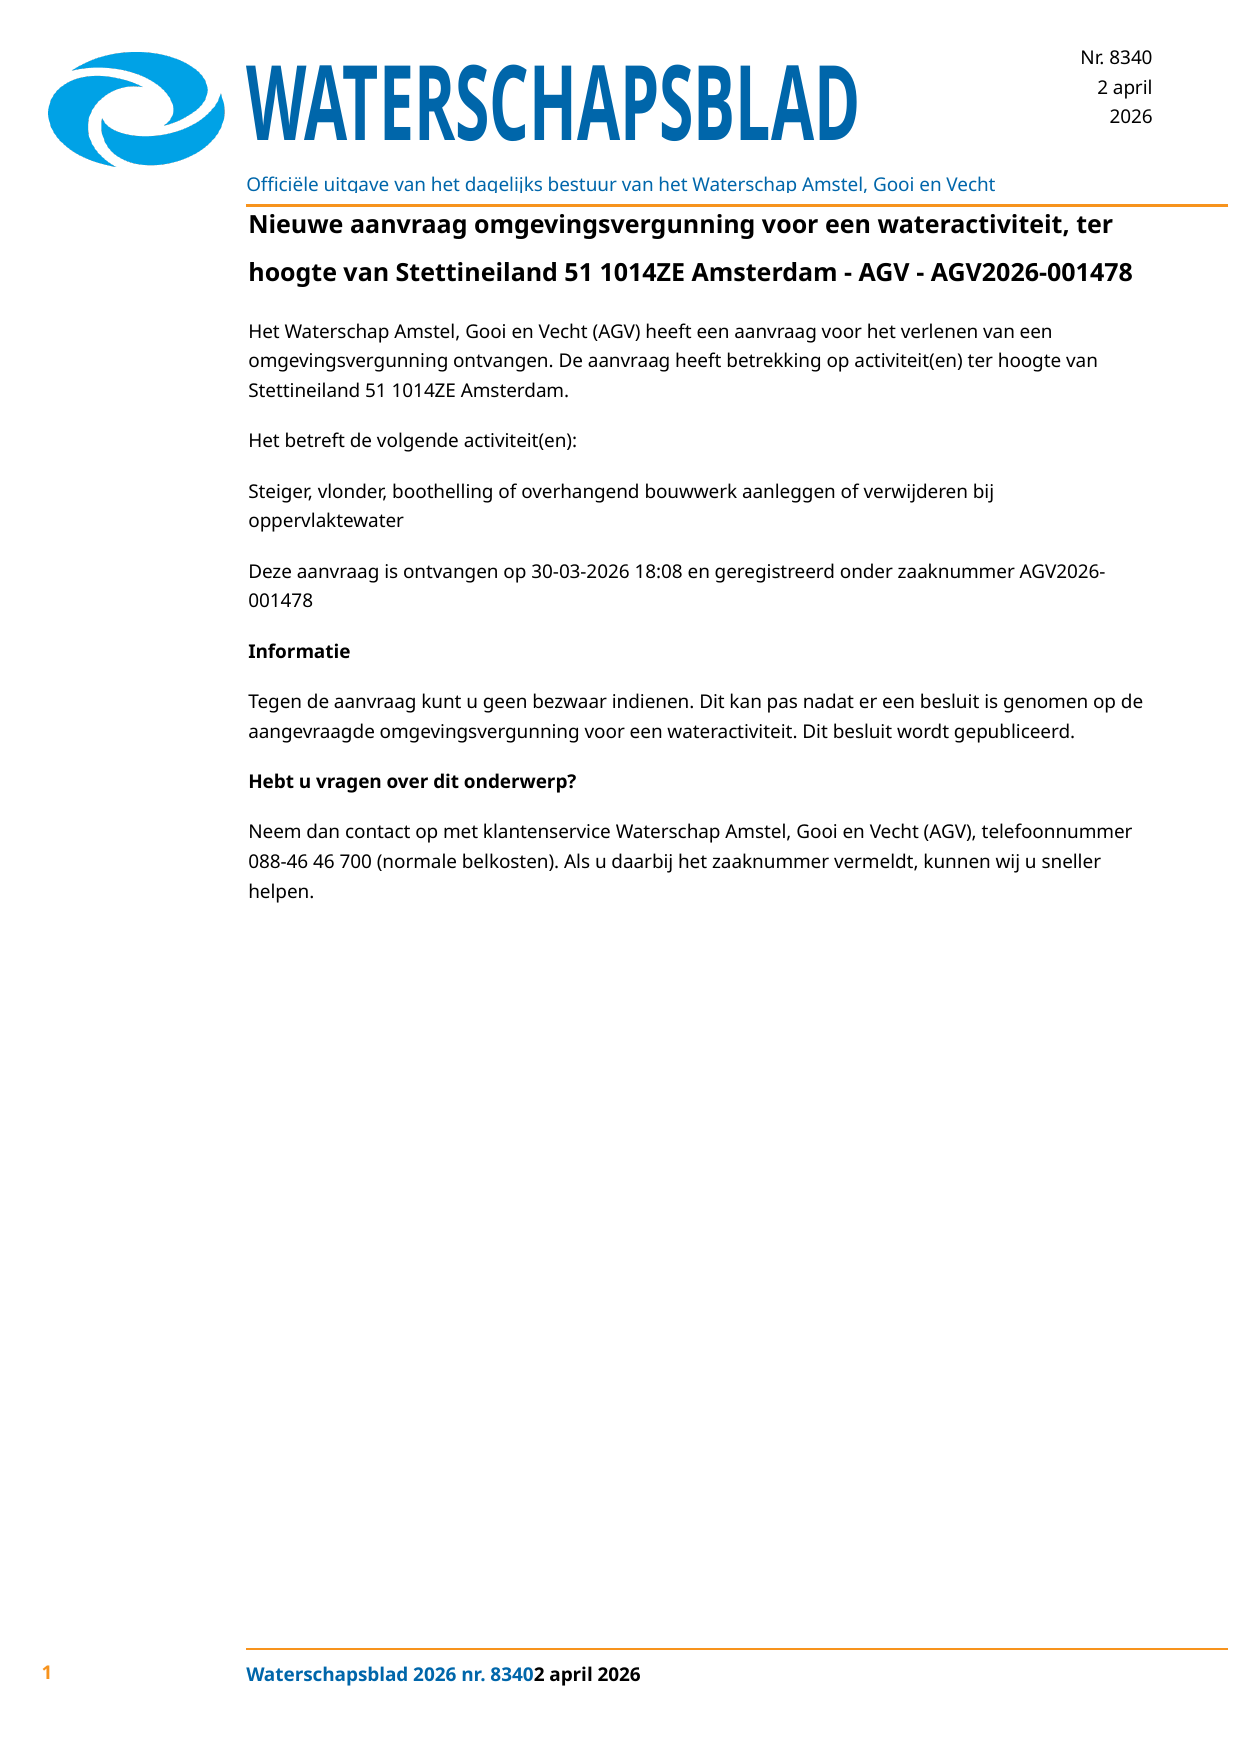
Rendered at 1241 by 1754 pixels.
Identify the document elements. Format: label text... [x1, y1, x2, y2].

text Steiger, vlonder, boothelling of overhangend bouwwerk aanleggen of verwijderen bij oppervlaktewater [248, 478, 1152, 533]
text Hebt u vragen over dit onderwerp? [248, 768, 1152, 794]
text Het betreft de volgende activiteit(en): [248, 427, 1152, 453]
text Tegen de aanvraag kunt u geen bezwaar indienen. Dit kan pas nadat er een besluit is genomen op de aangevraagde omgevingsvergunning voor een wateractiviteit. Dit besluit wordt gepubliceerd. [248, 688, 1152, 744]
text Het Waterschap Amstel, Gooi en Vecht (AGV) heeft een aanvraag voor het verlenen van een omgevingsvergunning ontvangen. De aanvraag heeft betrekking op activiteit(en) ter hoogte van Stettineiland 51 1014ZE Amsterdam. [248, 318, 1152, 403]
text Neem dan contact op met klantenservice Waterschap Amstel, Gooi en Vecht (AGV), telefoonnummer 088-46 46 700 (normale belkosten). Als u daarbij het zaaknummer vermeldt, kunnen wij u sneller helpen. [248, 819, 1152, 904]
text Nieuwe aanvraag omgevingsvergunning voor een wateractiviteit, ter hoogte van Stettineiland 51 1014ZE Amsterdam - AGV - AGV2026-001478 [248, 207, 1152, 288]
text Deze aanvraag is ontvangen op 30-03-2026 18:08 en geregistreerd onder zaaknummer AGV2026-001478 [248, 558, 1152, 613]
text Informatie [248, 638, 1152, 664]
picture [41, 47, 231, 172]
